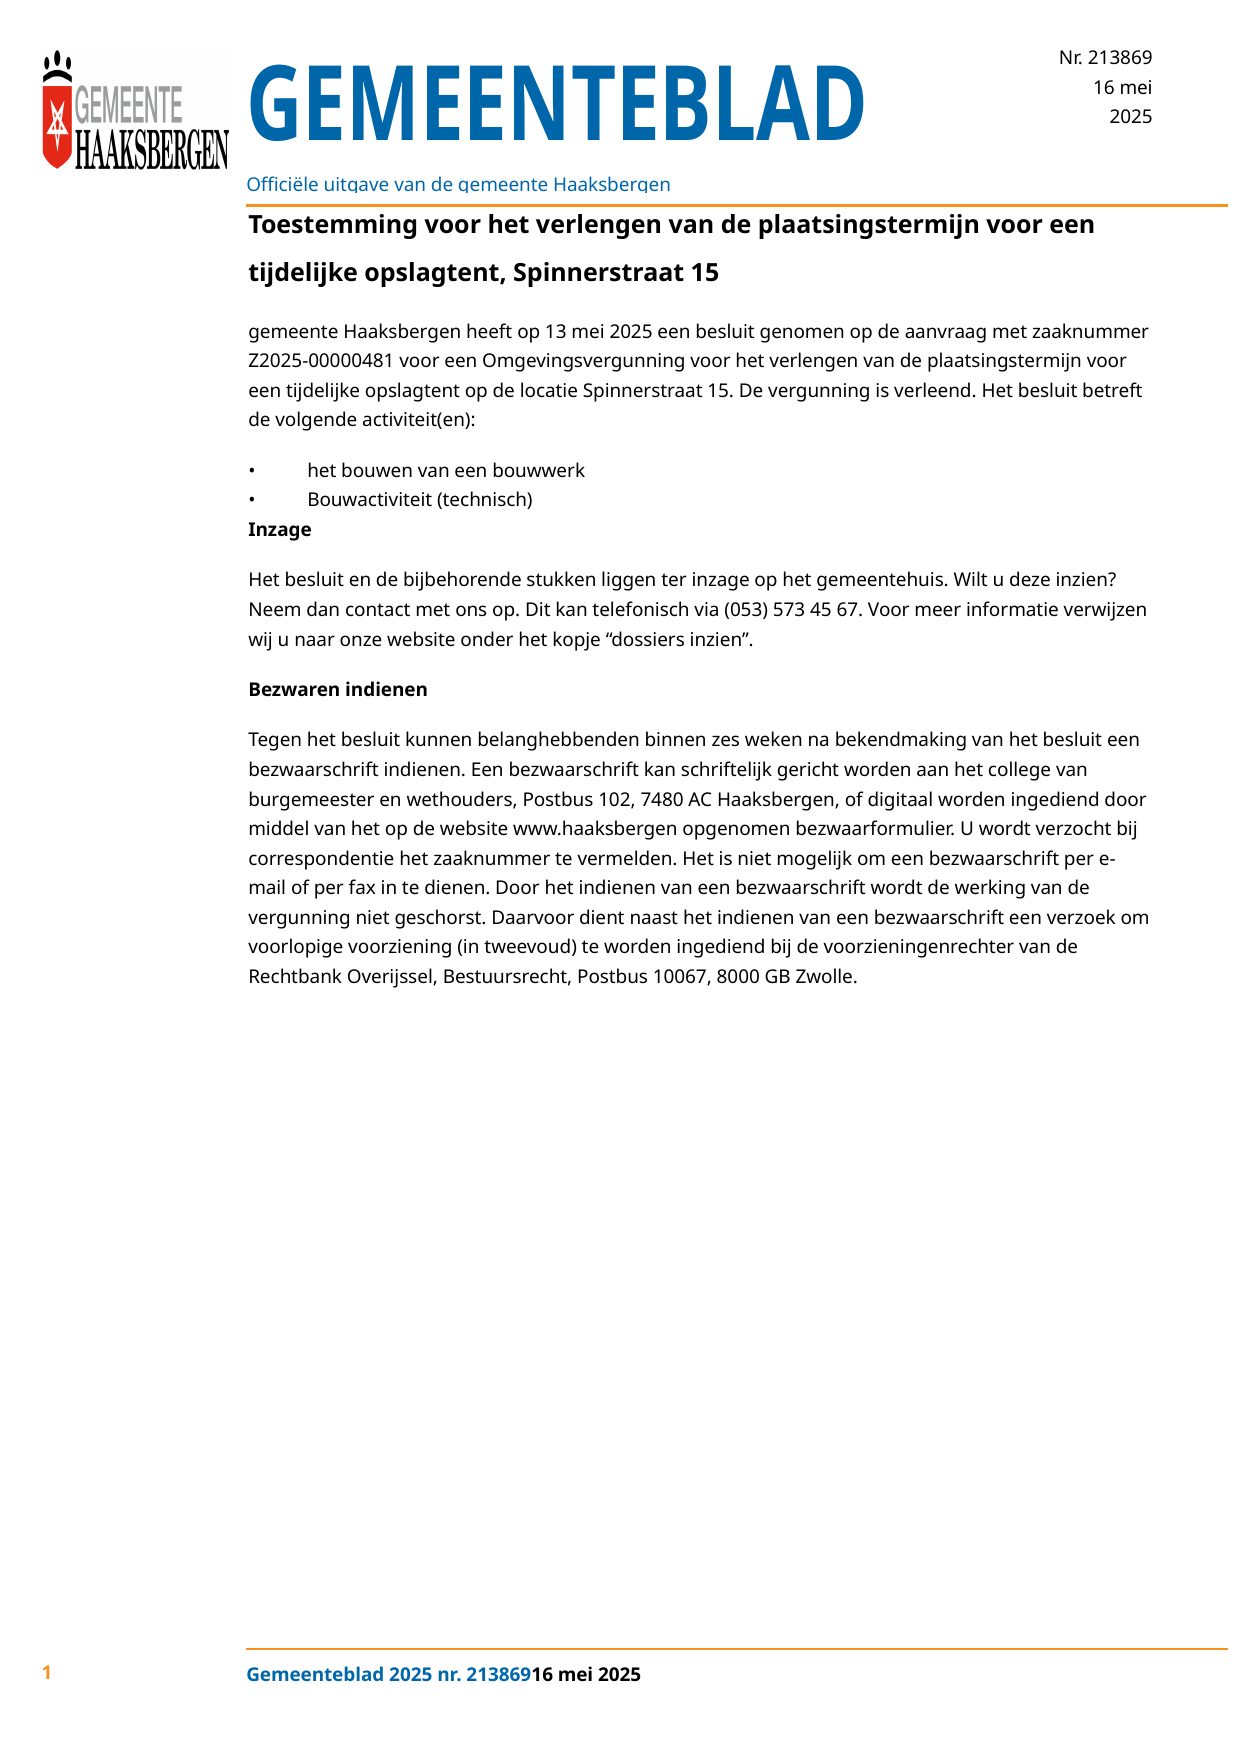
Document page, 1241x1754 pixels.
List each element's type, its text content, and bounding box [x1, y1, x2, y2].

text Bezwaren indienen [248, 676, 1152, 702]
list het bouwen van een bouwwerk [248, 457, 1152, 483]
text Het besluit en de bijbehorende stukken liggen ter inzage op het gemeentehuis. Wilt u deze inzien? Neem dan contact met ons op. Dit kan telefonisch via (053) 573 45 67. Voor meer informatie verwijzen wij u naar onze website onder het kopje “dossiers inzien”. [248, 567, 1152, 652]
text Toestemming voor het verlengen van de plaatsingstermijn voor een tijdelijke opslagtent, Spinnerstraat 15 [248, 207, 1152, 288]
text Inzage [248, 516, 1152, 542]
text gemeente Haaksbergen heeft op 13 mei 2025 een besluit genomen op de aanvraag met zaaknummer Z2025-00000481 voor een Omgevingsvergunning voor het verlengen van de plaatsingstermijn voor een tijdelijke opslagtent op de locatie Spinnerstraat 15. De vergunning is verleend. Het besluit betreft de volgende activiteit(en): [248, 318, 1152, 432]
list Bouwactiviteit (technisch) [248, 487, 1152, 512]
picture [41, 47, 231, 172]
text Tegen het besluit kunnen belanghebbenden binnen zes weken na bekendmaking van het besluit een bezwaarschrift indienen. Een bezwaarschrift kan schriftelijk gericht worden aan het college van burgemeester en wethouders, Postbus 102, 7480 AC Haaksbergen, of digitaal worden ingediend door middel van het op de website www.haaksbergen opgenomen bezwaarformulier. U wordt verzocht bij correspondentie het zaaknummer te vermelden. Het is niet mogelijk om een bezwaarschrift per e-mail of per fax in te dienen. Door het indienen van een bezwaarschrift wordt de werking van de vergunning niet geschorst. Daarvoor dient naast het indienen van een bezwaarschrift een verzoek om voorlopige voorziening (in tweevoud) te worden ingediend bij de voorzieningenrechter van de Rechtbank Overijssel, Bestuursrecht, Postbus 10067, 8000 GB Zwolle. [248, 727, 1152, 989]
